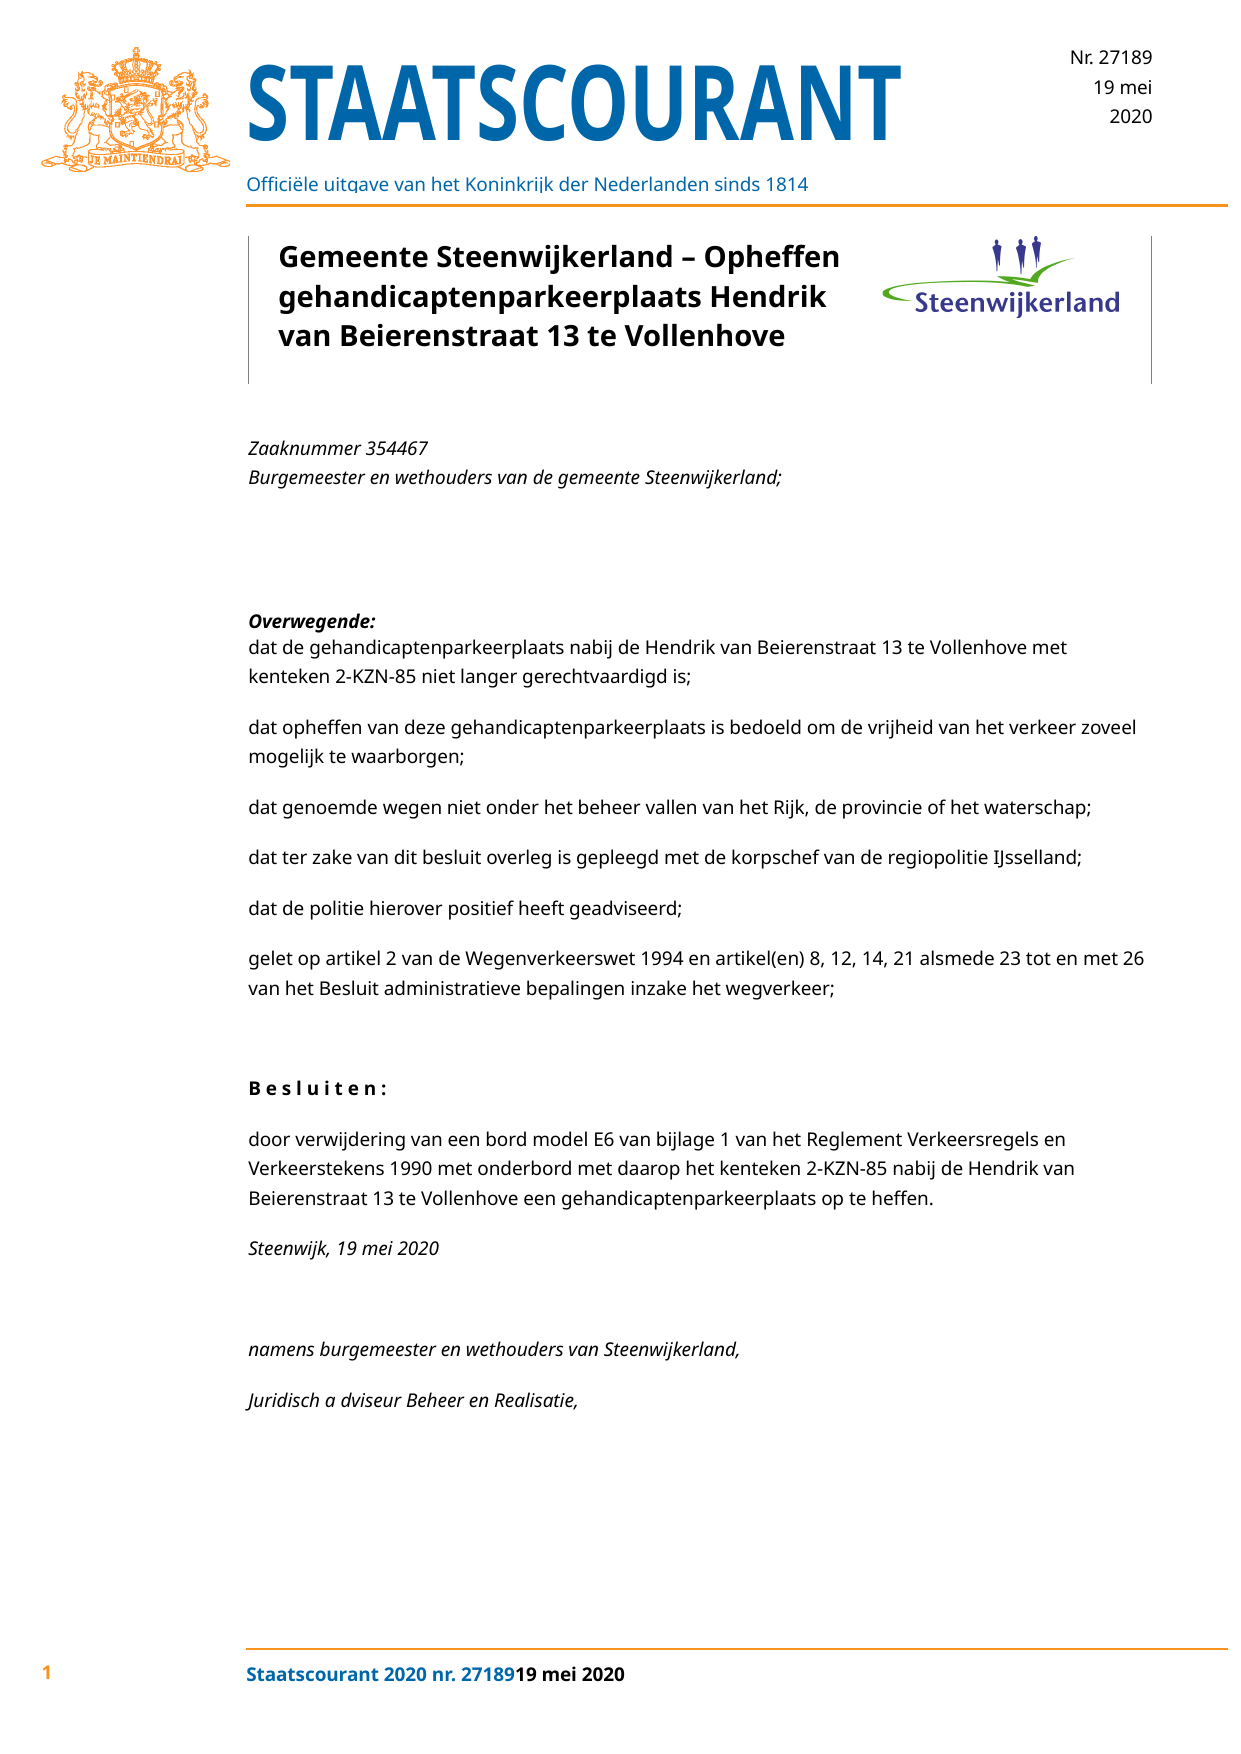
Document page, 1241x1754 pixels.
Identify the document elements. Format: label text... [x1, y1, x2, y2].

text dat de gehandicaptenparkeerplaats nabij de Hendrik van Beierenstraat 13 te Vollenhove met kenteken 2-KZN-85 niet langer gerechtvaardigd is; [248, 634, 1152, 689]
picture [882, 236, 1119, 318]
table_header [850, 236, 1151, 384]
text Juridisch a dviseur Beheer en Realisatie, [248, 1387, 1152, 1413]
text door verwijdering van een bord model E6 van bijlage 1 van het Reglement Verkeersregels en Verkeerstekens 1990 met onderbord met daarop het kenteken 2-KZN-85 nabij de Hendrik van Beierenstraat 13 te Vollenhove een gehandicaptenparkeerplaats op te heffen. [248, 1126, 1152, 1211]
table_header Gemeente Steenwijkerland – Opheffen gehandicaptenparkeerplaats Hendrik van Beierenstraat 13 te Vollenhove [249, 236, 850, 384]
text dat ter zake van dit besluit overleg is gepleegd met de korpschef van de regiopolitie IJsselland; [248, 844, 1152, 870]
text Burgemeester en wethouders van de gemeente Steenwijkerland; [248, 464, 1152, 490]
text Steenwijk, 19 mei 2020 [248, 1236, 1152, 1261]
text namens burgemeester en wethouders van Steenwijkerland, [248, 1336, 1152, 1362]
text dat genoemde wegen niet onder het beheer vallen van het Rijk, de provincie of het waterschap; [248, 794, 1152, 820]
text gelet op artikel 2 van de Wegenverkeerswet 1994 en artikel(en) 8, 12, 14, 21 alsmede 23 tot en met 26 van het Besluit administratieve bepalingen inzake het wegverkeer; [248, 945, 1152, 1001]
text dat opheffen van deze gehandicaptenparkeerplaats is bedoeld om de vrijheid van het verkeer zoveel mogelijk te waarborgen; [248, 714, 1152, 769]
text B e s l u i t e n : [248, 1076, 1152, 1101]
text Overwegende: [248, 608, 1152, 634]
text dat de politie hierover positief heeft geadviseerd; [248, 895, 1152, 921]
picture [41, 47, 231, 172]
text Zaaknummer 354467 [248, 435, 1152, 460]
